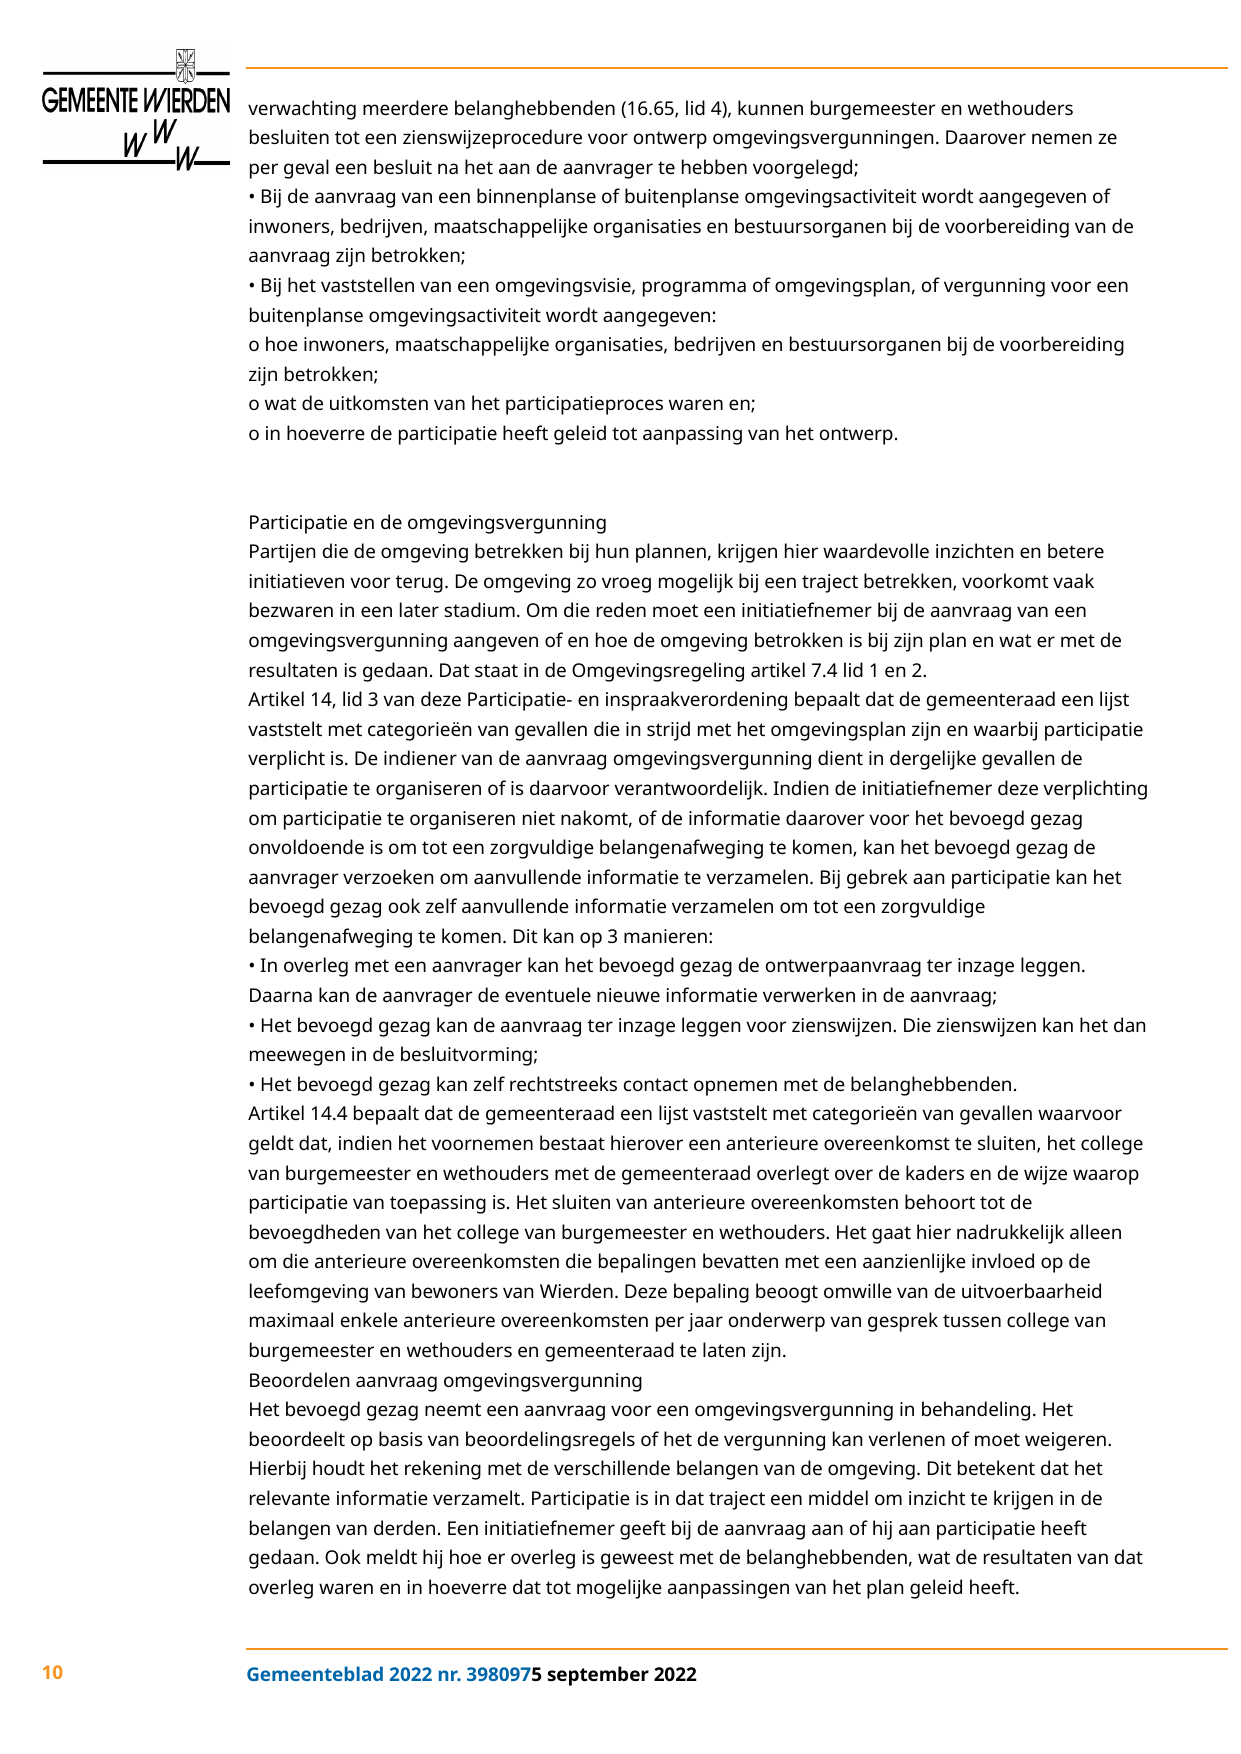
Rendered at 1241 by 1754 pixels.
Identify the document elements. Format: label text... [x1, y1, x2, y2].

text o hoe inwoners, maatschappelijke organisaties, bedrijven en bestuursorganen bij de voorbereiding zijn betrokken; [248, 331, 1152, 387]
text • Het bevoegd gezag kan zelf rechtstreeks contact opnemen met de belanghebbenden. [248, 1071, 1152, 1097]
text o in hoeverre de participatie heeft geleid tot aanpassing van het ontwerp. [248, 420, 1152, 446]
text • In overleg met een aanvrager kan het bevoegd gezag de ontwerpaanvraag ter inzage leggen. Daarna kan de aanvrager de eventuele nieuwe informatie verwerken in de aanvraag; [248, 953, 1152, 1008]
text Beoordelen aanvraag omgevingsvergunning [248, 1367, 1152, 1393]
picture [41, 47, 231, 172]
text Participatie en de omgevingsvergunning [248, 509, 1152, 535]
text • Het bevoegd gezag kan de aanvraag ter inzage leggen voor zienswijzen. Die zienswijzen kan het dan meewegen in de besluitvorming; [248, 1012, 1152, 1067]
text Artikel 14, lid 3 van deze Participatie- en inspraakverordening bepaalt dat de gemeenteraad een lijst vaststelt met categorieën van gevallen die in strijd met het omgevingsplan zijn en waarbij participatie verplicht is. De indiener van de aanvraag omgevingsvergunning dient in dergelijke gevallen de participatie te organiseren of is daarvoor verantwoordelijk. Indien de initiatiefnemer deze verplichting om participatie te organiseren niet nakomt, of de informatie daarover voor het bevoegd gezag onvoldoende is om tot een zorgvuldige belangenafweging te komen, kan het bevoegd gezag de aanvrager verzoeken om aanvullende informatie te verzamelen. Bij gebrek aan participatie kan het bevoegd gezag ook zelf aanvullende informatie verzamelen om tot een zorgvuldige belangenafweging te komen. Dit kan op 3 manieren: [248, 686, 1152, 949]
text Partijen die de omgeving betrekken bij hun plannen, krijgen hier waardevolle inzichten en betere initiatieven voor terug. De omgeving zo vroeg mogelijk bij een traject betrekken, voorkomt vaak bezwaren in een later stadium. Om die reden moet een initiatiefnemer bij de aanvraag van een omgevingsvergunning aangeven of en hoe de omgeving betrokken is bij zijn plan en wat er met de resultaten is gedaan. Dat staat in de Omgevingsregeling artikel 7.4 lid 1 en 2. [248, 538, 1152, 683]
text o wat de uitkomsten van het participatieproces waren en; [248, 391, 1152, 416]
text • Bij de aanvraag van een binnenplanse of buitenplanse omgevingsactiviteit wordt aangegeven of inwoners, bedrijven, maatschappelijke organisaties en bestuursorganen bij de voorbereiding van de aanvraag zijn betrokken; [248, 183, 1152, 268]
text Artikel 14.4 bepaalt dat de gemeenteraad een lijst vaststelt met categorieën van gevallen waarvoor geldt dat, indien het voornemen bestaat hierover een anterieure overeenkomst te sluiten, het college van burgemeester en wethouders met de gemeenteraad overlegt over de kaders en de wijze waarop participatie van toepassing is. Het sluiten van anterieure overeenkomsten behoort tot de bevoegdheden van het college van burgemeester en wethouders. Het gaat hier nadrukkelijk alleen om die anterieure overeenkomsten die bepalingen bevatten met een aanzienlijke invloed op de leefomgeving van bewoners van Wierden. Deze bepaling beoogt omwille van de uitvoerbaarheid maximaal enkele anterieure overeenkomsten per jaar onderwerp van gesprek tussen college van burgemeester en wethouders en gemeenteraad te laten zijn. [248, 1101, 1152, 1363]
text Het bevoegd gezag neemt een aanvraag voor een omgevingsvergunning in behandeling. Het beoordeelt op basis van beoordelingsregels of het de vergunning kan verlenen of moet weigeren. Hierbij houdt het rekening met de verschillende belangen van de omgeving. Dit betekent dat het relevante informatie verzamelt. Participatie is in dat traject een middel om inzicht te krijgen in de belangen van derden. Een initiatiefnemer geeft bij de aanvraag aan of hij aan participatie heeft gedaan. Ook meldt hij hoe er overleg is geweest met de belanghebbenden, wat de resultaten van dat overleg waren en in hoeverre dat tot mogelijke aanpassingen van het plan geleid heeft. [248, 1396, 1152, 1600]
text verwachting meerdere belanghebbenden (16.65, lid 4), kunnen burgemeester en wethouders besluiten tot een zienswijzeprocedure voor ontwerp omgevingsvergunningen. Daarover nemen ze per geval een besluit na het aan de aanvrager te hebben voorgelegd; [248, 95, 1152, 180]
text • Bij het vaststellen van een omgevingsvisie, programma of omgevingsplan, of vergunning voor een buitenplanse omgevingsactiviteit wordt aangegeven: [248, 272, 1152, 328]
